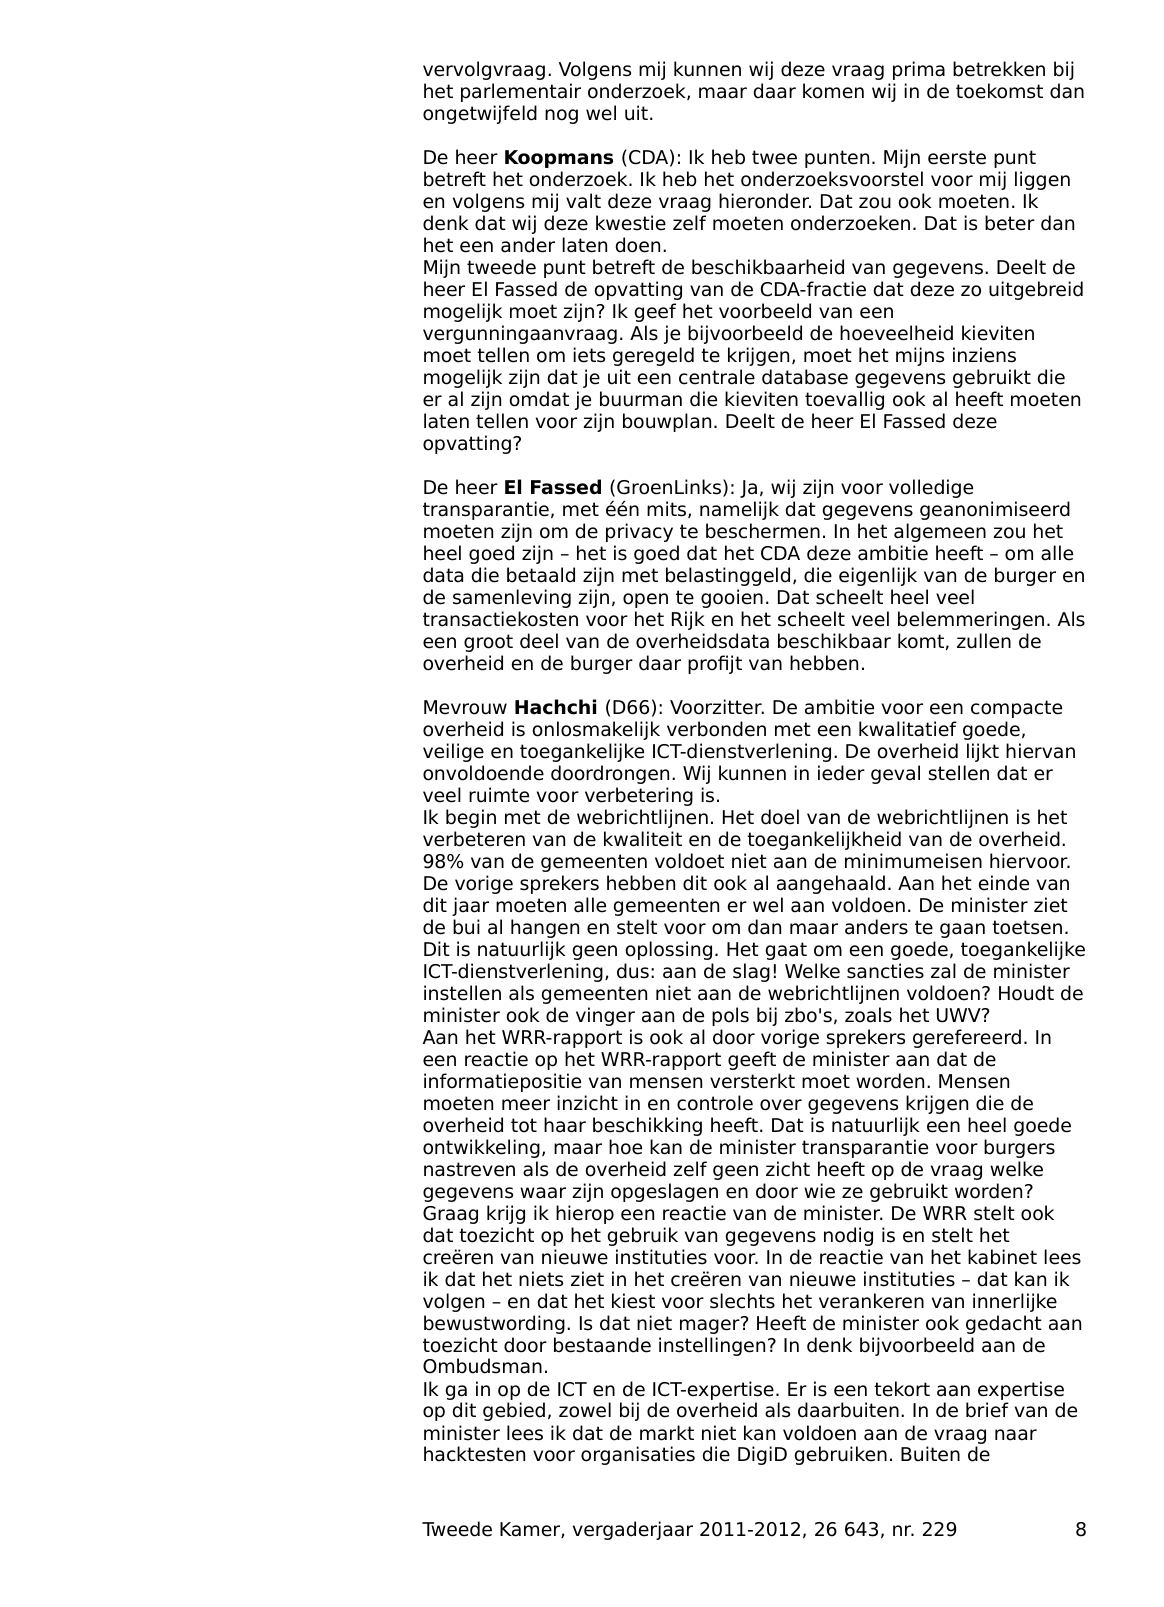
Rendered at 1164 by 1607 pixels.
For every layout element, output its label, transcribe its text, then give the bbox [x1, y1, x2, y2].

text Mevrouw Hachchi (D66): Voorzitter. De ambitie voor een compacte overheid is onlosmakelijk verbonden met een kwalitatief goede, veilige en toegankelijke ICT-dienstverlening. De overheid lijkt hiervan onvoldoende doordrongen. Wij kunnen in ieder geval stellen dat er veel ruimte voor verbetering is. [422, 697, 1087, 807]
text Ik ga in op de ICT en de ICT-expertise. Er is een tekort aan expertise op dit gebied, zowel bij de overheid als daarbuiten. In de brief van de minister lees ik dat de markt niet kan voldoen aan de vraag naar hacktesten voor organisaties die DigiD gebruiken. Buiten de [422, 1378, 1087, 1466]
text Mijn tweede punt betreft de beschikbaarheid van gegevens. Deelt de heer El Fassed de opvatting van de CDA-fractie dat deze zo uitgebreid mogelijk moet zijn? Ik geef het voorbeeld van een vergunningaanvraag. Als je bijvoorbeeld de hoeveelheid kieviten moet tellen om iets geregeld te krijgen, moet het mijns inziens mogelijk zijn dat je uit een centrale database gegevens gebruikt die er al zijn omdat je buurman die kieviten toevallig ook al heeft moeten laten tellen voor zijn bouwplan. Deelt de heer El Fassed deze opvatting? [422, 257, 1087, 455]
text De heer El Fassed (GroenLinks): Ja, wij zijn voor volledige transparantie, met één mits, namelijk dat gegevens geanonimiseerd moeten zijn om de privacy te beschermen. In het algemeen zou het heel goed zijn – het is goed dat het CDA deze ambitie heeft – om alle data die betaald zijn met belastinggeld, die eigenlijk van de burger en de samenleving zijn, open te gooien. Dat scheelt heel veel transactiekosten voor het Rijk en het scheelt veel belemmeringen. Als een groot deel van de overheidsdata beschikbaar komt, zullen de overheid en de burger daar profijt van hebben. [422, 477, 1087, 675]
text Aan het WRR-rapport is ook al door vorige sprekers gerefereerd. In een reactie op het WRR-rapport geeft de minister aan dat de informatiepositie van mensen versterkt moet worden. Mensen moeten meer inzicht in en controle over gegevens krijgen die de overheid tot haar beschikking heeft. Dat is natuurlijk een heel goede ontwikkeling, maar hoe kan de minister transparantie voor burgers nastreven als de overheid zelf geen zicht heeft op de vraag welke gegevens waar zijn opgeslagen en door wie ze gebruikt worden? Graag krijg ik hierop een reactie van de minister. De WRR stelt ook dat toezicht op het gebruik van gegevens nodig is en stelt het creëren van nieuwe instituties voor. In de reactie van het kabinet lees ik dat het niets ziet in het creëren van nieuwe instituties – dat kan ik volgen – en dat het kiest voor slechts het verankeren van innerlijke bewustwording. Is dat niet mager? Heeft de minister ook gedacht aan toezicht door bestaande instellingen? In denk bijvoorbeeld aan de Ombudsman. [422, 1027, 1087, 1378]
text Ik begin met de webrichtlijnen. Het doel van de webrichtlijnen is het verbeteren van de kwaliteit en de toegankelijkheid van de overheid. 98% van de gemeenten voldoet niet aan de minimumeisen hiervoor. De vorige sprekers hebben dit ook al aangehaald. Aan het einde van dit jaar moeten alle gemeenten er wel aan voldoen. De minister ziet de bui al hangen en stelt voor om dan maar anders te gaan toetsen. Dit is natuurlijk geen oplossing. Het gaat om een goede, toegankelijke ICT-dienstverlening, dus: aan de slag! Welke sancties zal de minister instellen als gemeenten niet aan de webrichtlijnen voldoen? Houdt de minister ook de vinger aan de pols bij zbo's, zoals het UWV? [422, 807, 1087, 1027]
text De heer Koopmans (CDA): Ik heb twee punten. Mijn eerste punt betreft het onderzoek. Ik heb het onderzoeksvoorstel voor mij liggen en volgens mij valt deze vraag hieronder. Dat zou ook moeten. Ik denk dat wij deze kwestie zelf moeten onderzoeken. Dat is beter dan het een ander laten doen. [422, 147, 1087, 257]
text vervolgvraag. Volgens mij kunnen wij deze vraag prima betrekken bij het parlementair onderzoek, maar daar komen wij in de toekomst dan ongetwijfeld nog wel uit. [422, 59, 1087, 125]
